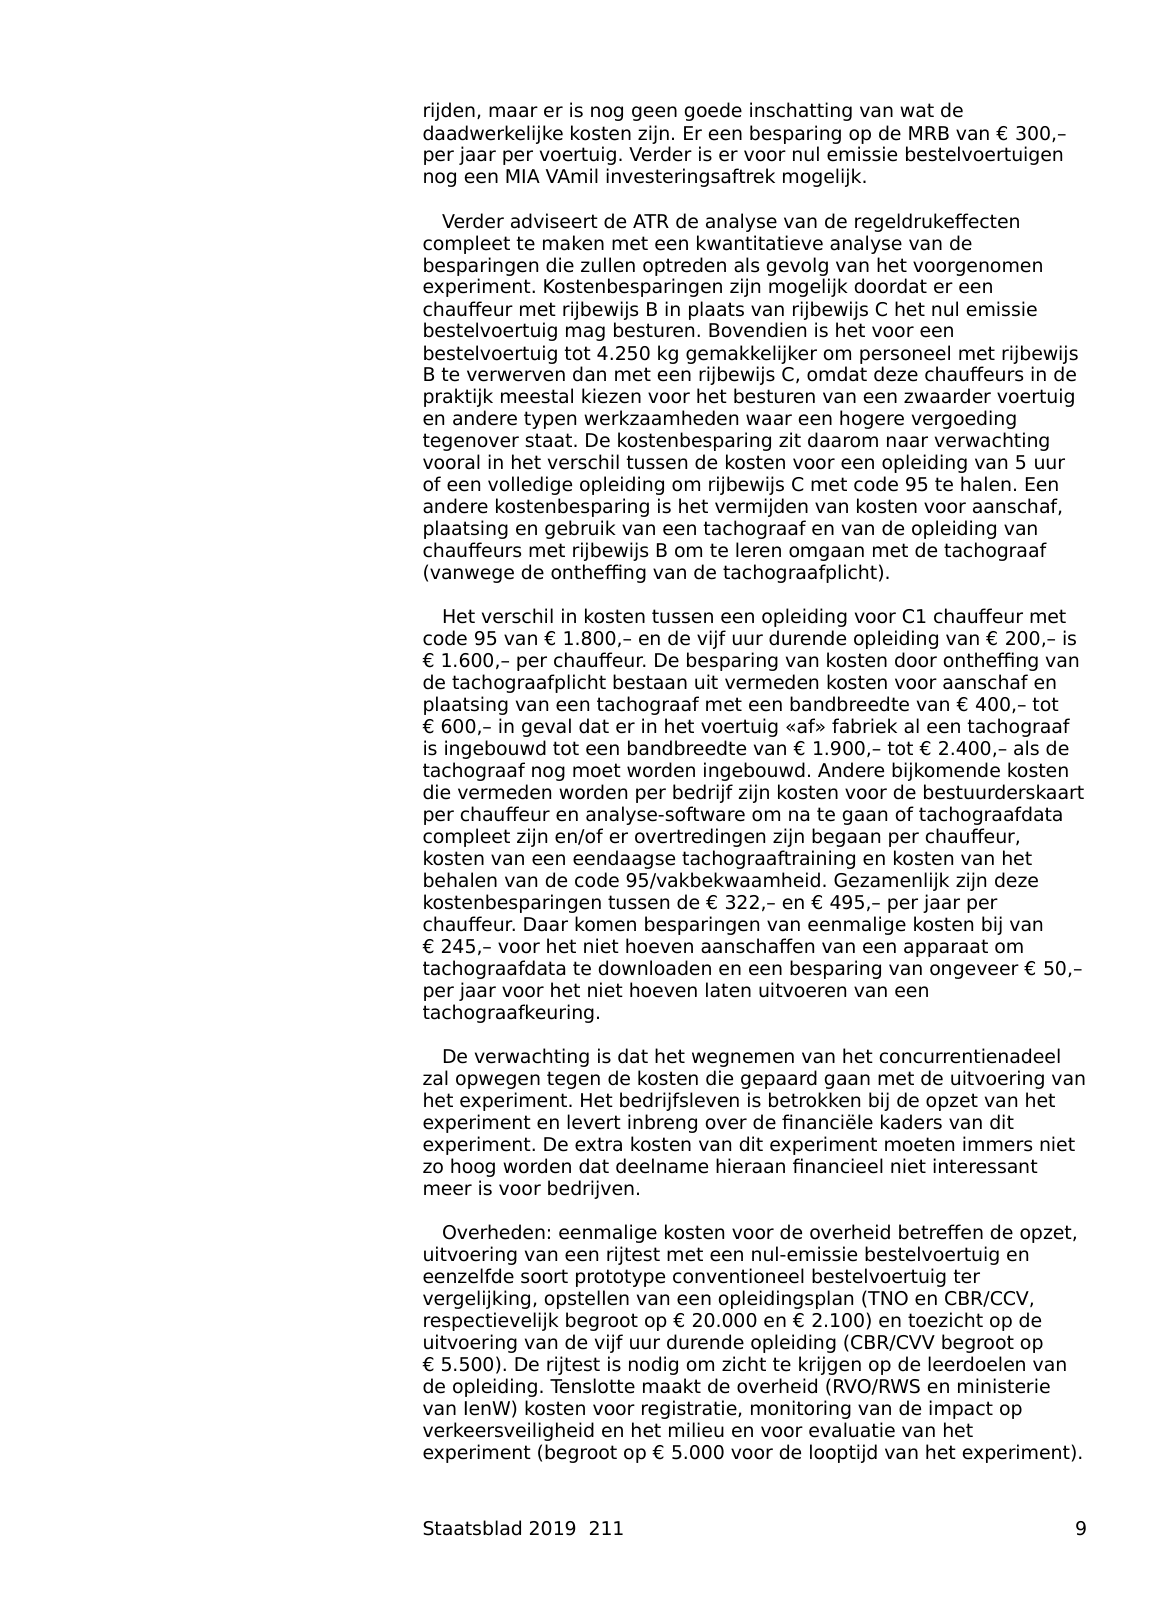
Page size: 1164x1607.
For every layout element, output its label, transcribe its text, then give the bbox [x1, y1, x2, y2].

text Overheden: eenmalige kosten voor de overheid betreffen de opzet, uitvoering van een rijtest met een nul-emissie bestelvoertuig en eenzelfde soort prototype conventioneel bestelvoertuig ter vergelijking, opstellen van een opleidingsplan (TNO en CBR/CCV, respectievelijk begroot op € 20.000 en € 2.100) en toezicht op de uitvoering van de vijf uur durende opleiding (CBR/CVV begroot op € 5.500). De rijtest is nodig om zicht te krijgen op de leerdoelen van de opleiding. Tenslotte maakt de overheid (RVO/RWS en ministerie van IenW) kosten voor registratie, monitoring van de impact op verkeersveiligheid en het milieu en voor evaluatie van het experiment (begroot op € 5.000 voor de looptijd van het experiment). [422, 1222, 1087, 1464]
text Het verschil in kosten tussen een opleiding voor C1 chauffeur met code 95 van € 1.800,– en de vijf uur durende opleiding van € 200,– is € 1.600,– per chauffeur. De besparing van kosten door ontheffing van de tachograafplicht bestaan uit vermeden kosten voor aanschaf en plaatsing van een tachograaf met een bandbreedte van € 400,– tot € 600,– in geval dat er in het voertuig «af» fabriek al een tachograaf is ingebouwd tot een bandbreedte van € 1.900,– tot € 2.400,– als de tachograaf nog moet worden ingebouwd. Andere bijkomende kosten die vermeden worden per bedrijf zijn kosten voor de bestuurderskaart per chauffeur en analyse-software om na te gaan of tachograafdata compleet zijn en/of er overtredingen zijn begaan per chauffeur, kosten van een eendaagse tachograaftraining en kosten van het behalen van de code 95/vakbekwaamheid. Gezamenlijk zijn deze kostenbesparingen tussen de € 322,– en € 495,– per jaar per chauffeur. Daar komen besparingen van eenmalige kosten bij van € 245,– voor het niet hoeven aanschaffen van een apparaat om tachograafdata te downloaden en een besparing van ongeveer € 50,– per jaar voor het niet hoeven laten uitvoeren van een tachograafkeuring. [422, 606, 1087, 1024]
text Verder adviseert de ATR de analyse van de regeldrukeffecten compleet te maken met een kwantitatieve analyse van de besparingen die zullen optreden als gevolg van het voorgenomen experiment. Kostenbesparingen zijn mogelijk doordat er een chauffeur met rijbewijs B in plaats van rijbewijs C het nul emissie bestelvoertuig mag besturen. Bovendien is het voor een bestelvoertuig tot 4.250 kg gemakkelijker om personeel met rijbewijs B te verwerven dan met een rijbewijs C, omdat deze chauffeurs in de praktijk meestal kiezen voor het besturen van een zwaarder voertuig en andere typen werkzaamheden waar een hogere vergoeding tegenover staat. De kostenbesparing zit daarom naar verwachting vooral in het verschil tussen de kosten voor een opleiding van 5 uur of een volledige opleiding om rijbewijs C met code 95 te halen. Een andere kostenbesparing is het vermijden van kosten voor aanschaf, plaatsing en gebruik van een tachograaf en van de opleiding van chauffeurs met rijbewijs B om te leren omgaan met de tachograaf (vanwege de ontheffing van de tachograafplicht). [422, 211, 1087, 584]
text De verwachting is dat het wegnemen van het concurrentienadeel zal opwegen tegen de kosten die gepaard gaan met de uitvoering van het experiment. Het bedrijfsleven is betrokken bij de opzet van het experiment en levert inbreng over de financiële kaders van dit experiment. De extra kosten van dit experiment moeten immers niet zo hoog worden dat deelname hieraan financieel niet interessant meer is voor bedrijven. [422, 1046, 1087, 1200]
text rijden, maar er is nog geen goede inschatting van wat de daadwerkelijke kosten zijn. Er een besparing op de MRB van € 300,– per jaar per voertuig. Verder is er voor nul emissie bestelvoertuigen nog een MIA VAmil investeringsaftrek mogelijk. [422, 100, 1087, 188]
